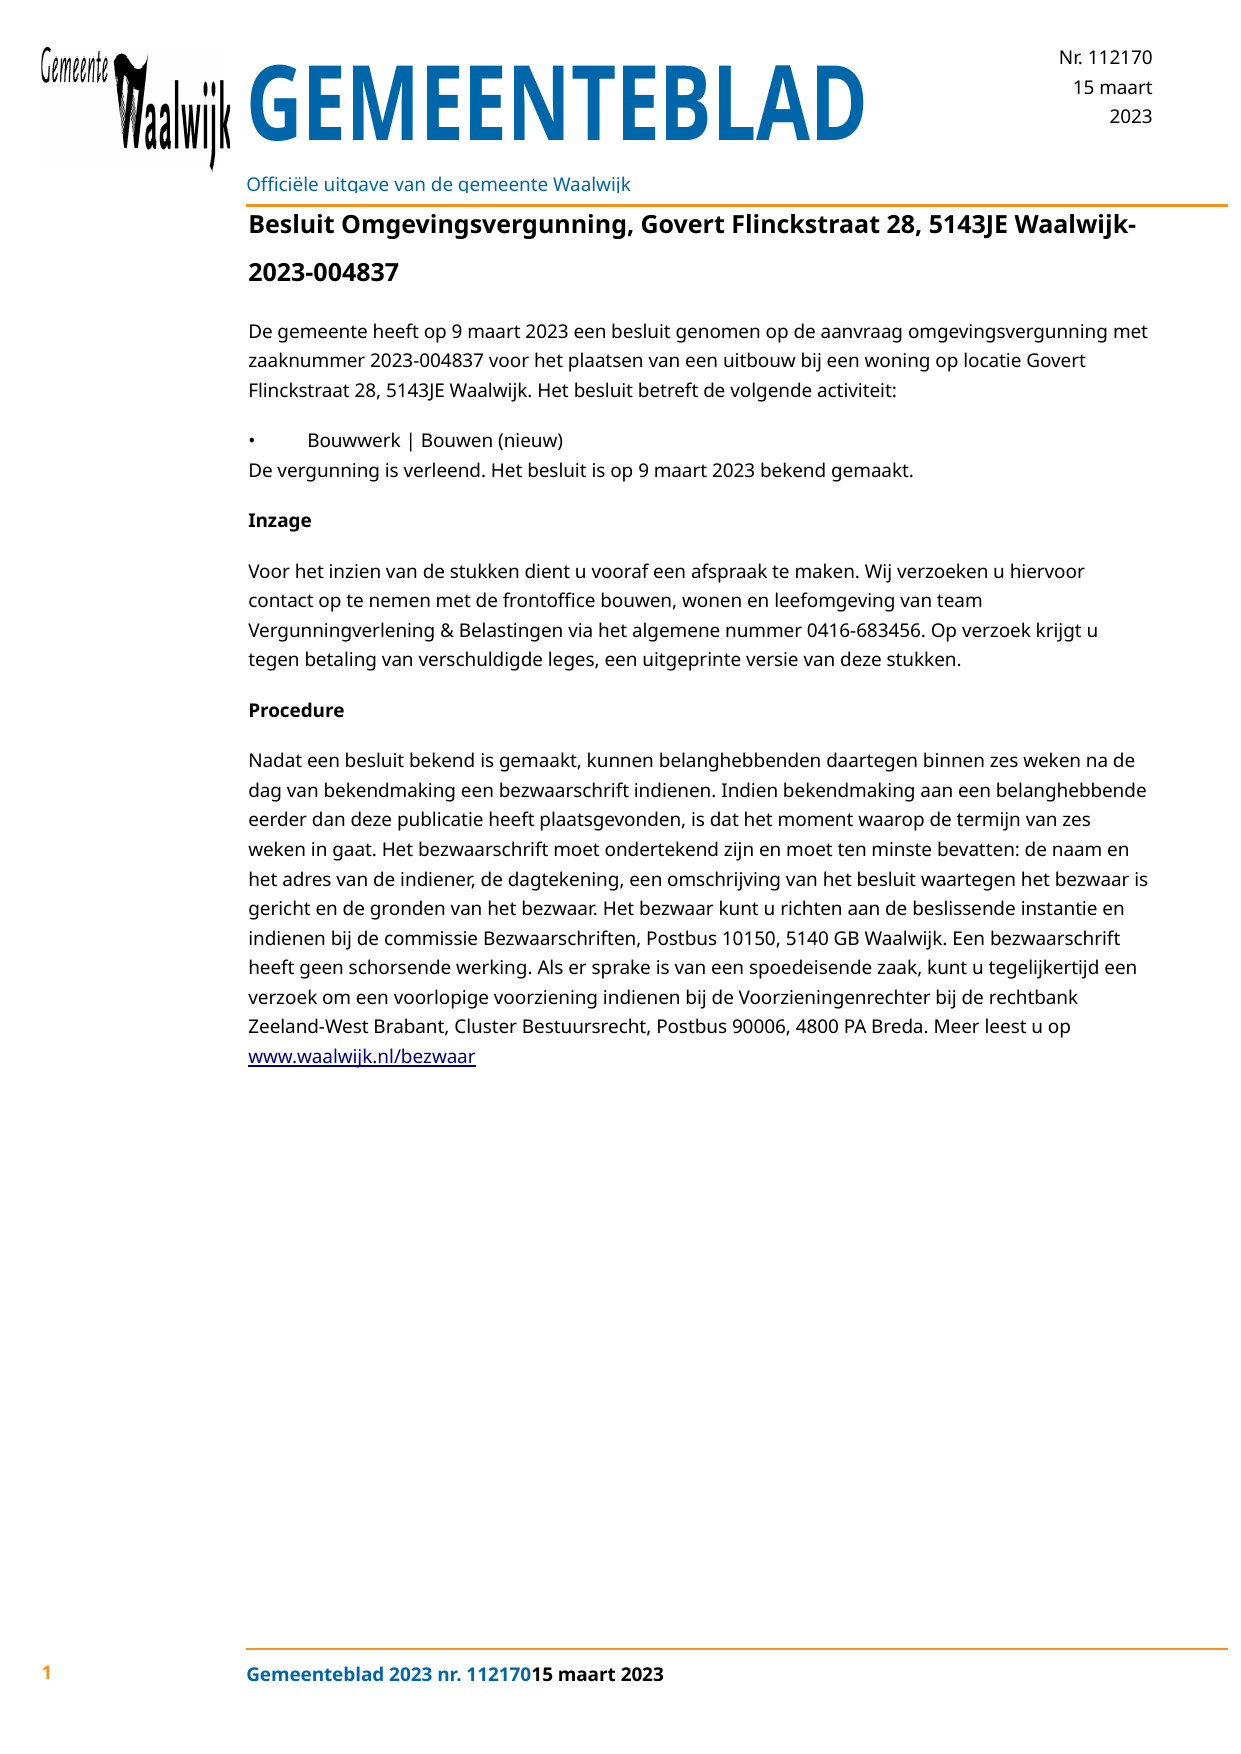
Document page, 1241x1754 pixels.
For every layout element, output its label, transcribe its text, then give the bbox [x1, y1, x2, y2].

text Inzage [248, 507, 1152, 533]
text Voor het inzien van de stukken dient u vooraf een afspraak te maken. Wij verzoeken u hiervoor contact op te nemen met de frontoffice bouwen, wonen en leefomgeving van team Vergunningverlening & Belastingen via het algemene nummer 0416-683456. Op verzoek krijgt u tegen betaling van verschuldigde leges, een uitgeprinte versie van deze stukken. [248, 558, 1152, 672]
list Bouwwerk | Bouwen (nieuw) [248, 427, 1152, 453]
text De gemeente heeft op 9 maart 2023 een besluit genomen op de aanvraag omgevingsvergunning met zaaknummer 2023-004837 voor het plaatsen van een uitbouw bij een woning op locatie Govert Flinckstraat 28, 5143JE Waalwijk. Het besluit betreft de volgende activiteit: [248, 318, 1152, 403]
picture [41, 47, 231, 172]
text Besluit Omgevingsvergunning, Govert Flinckstraat 28, 5143JE Waalwijk-2023-004837 [248, 207, 1152, 288]
text De vergunning is verleend. Het besluit is op 9 maart 2023 bekend gemaakt. [248, 457, 1152, 483]
text Procedure [248, 697, 1152, 723]
text Nadat een besluit bekend is gemaakt, kunnen belanghebbenden daartegen binnen zes weken na de dag van bekendmaking een bezwaarschrift indienen. Indien bekendmaking aan een belanghebbende eerder dan deze publicatie heeft plaatsgevonden, is dat het moment waarop de termijn van zes weken in gaat. Het bezwaarschrift moet ondertekend zijn en moet ten minste bevatten: de naam en het adres van de indiener, de dagtekening, een omschrijving van het besluit waartegen het bezwaar is gericht en de gronden van het bezwaar. Het bezwaar kunt u richten aan de beslissende instantie en indienen bij de commissie Bezwaarschriften, Postbus 10150, 5140 GB Waalwijk. Een bezwaarschrift heeft geen schorsende werking. Als er sprake is van een spoedeisende zaak, kunt u tegelijkertijd een verzoek om een voorlopige voorziening indienen bij de Voorzieningenrechter bij de rechtbank Zeeland-West Brabant, Cluster Bestuursrecht, Postbus 90006, 4800 PA Breda. Meer leest u op www.waalwijk.nl/bezwaar [248, 747, 1152, 1069]
